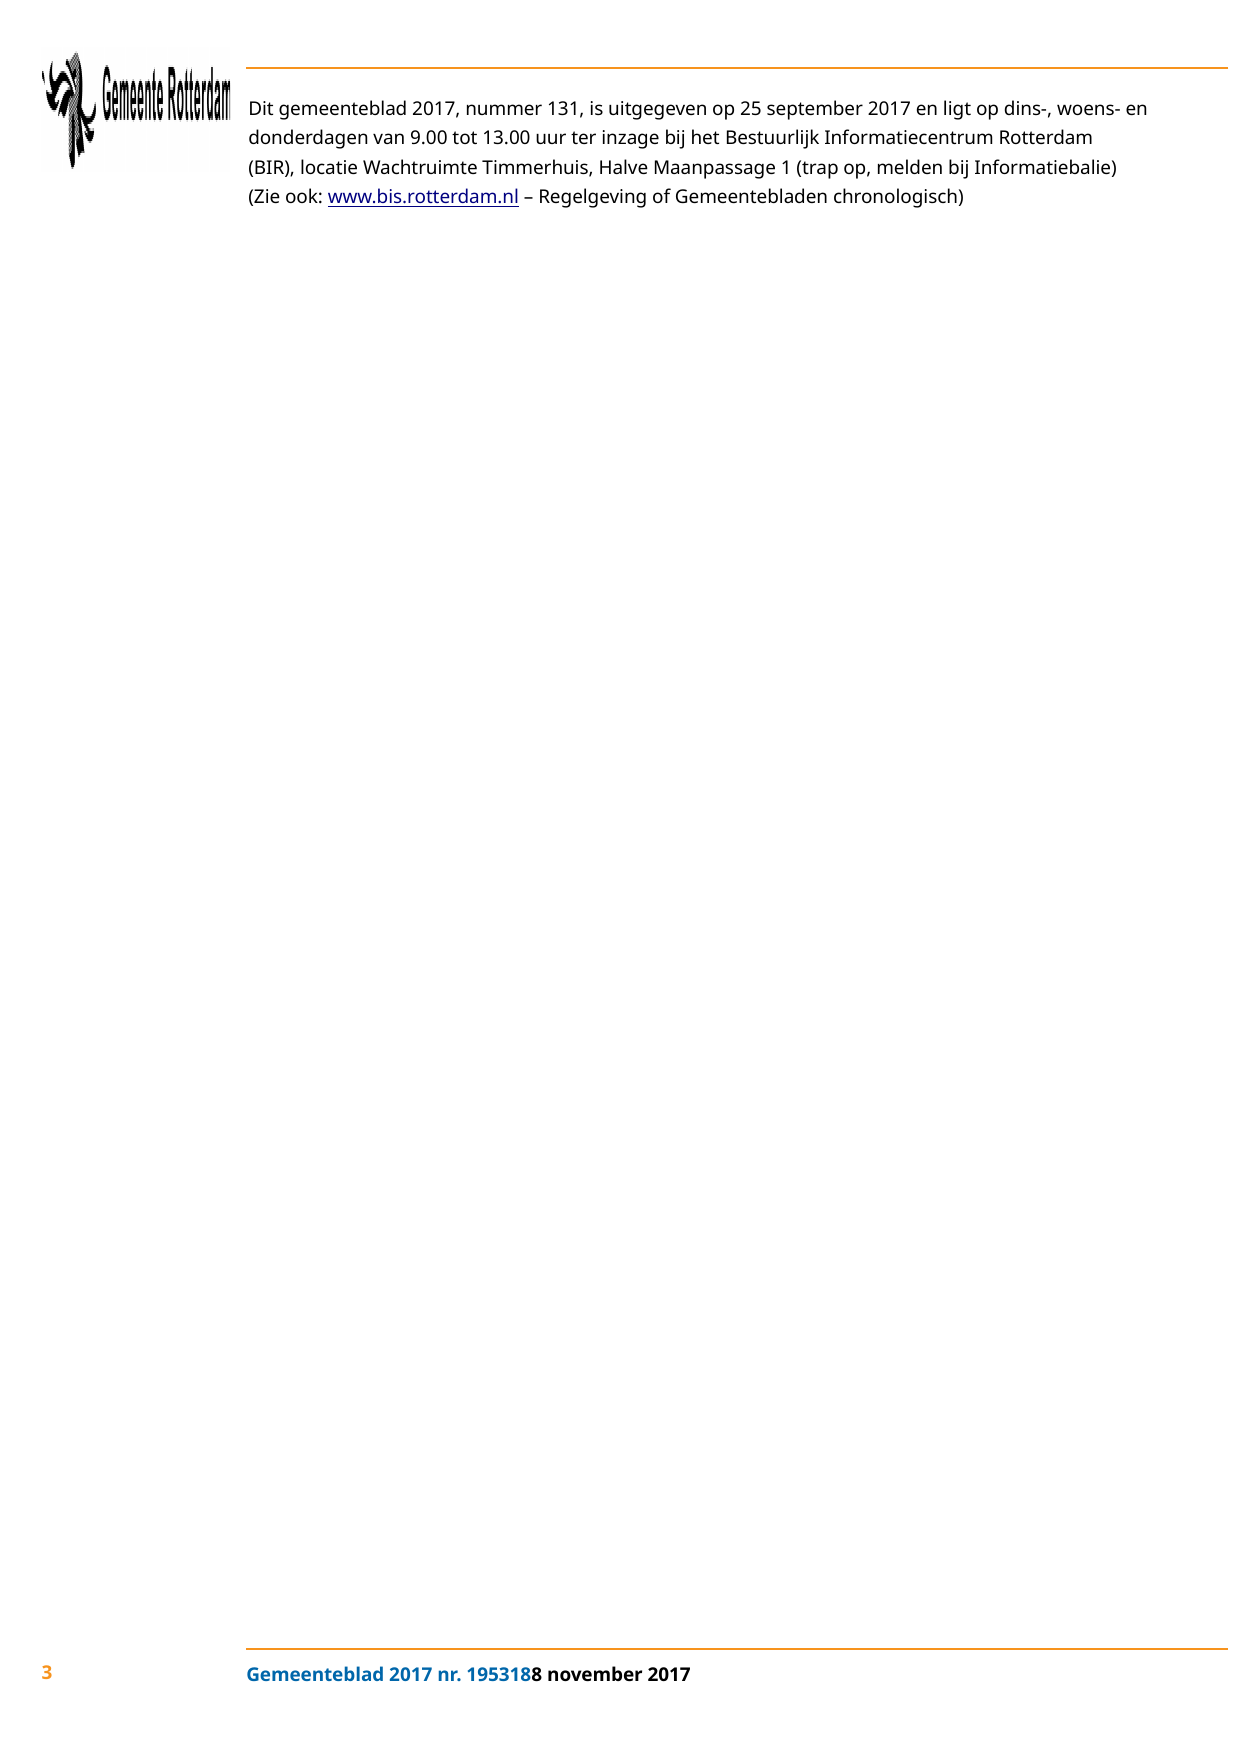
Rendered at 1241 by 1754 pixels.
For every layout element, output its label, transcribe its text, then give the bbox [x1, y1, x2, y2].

text Dit gemeenteblad 2017, nummer 131, is uitgegeven op 25 september 2017 en ligt op dins-, woens- en donderdagen van 9.00 tot 13.00 uur ter inzage bij het Bestuurlijk Informatiecentrum Rotterdam (BIR), locatie Wachtruimte Timmerhuis, Halve Maanpassage 1 (trap op, melden bij Informatiebalie) [248, 95, 1152, 180]
text (Zie ook: www.bis.rotterdam.nl – Regelgeving of Gemeentebladen chronologisch) [248, 184, 1152, 209]
picture [41, 47, 231, 172]
